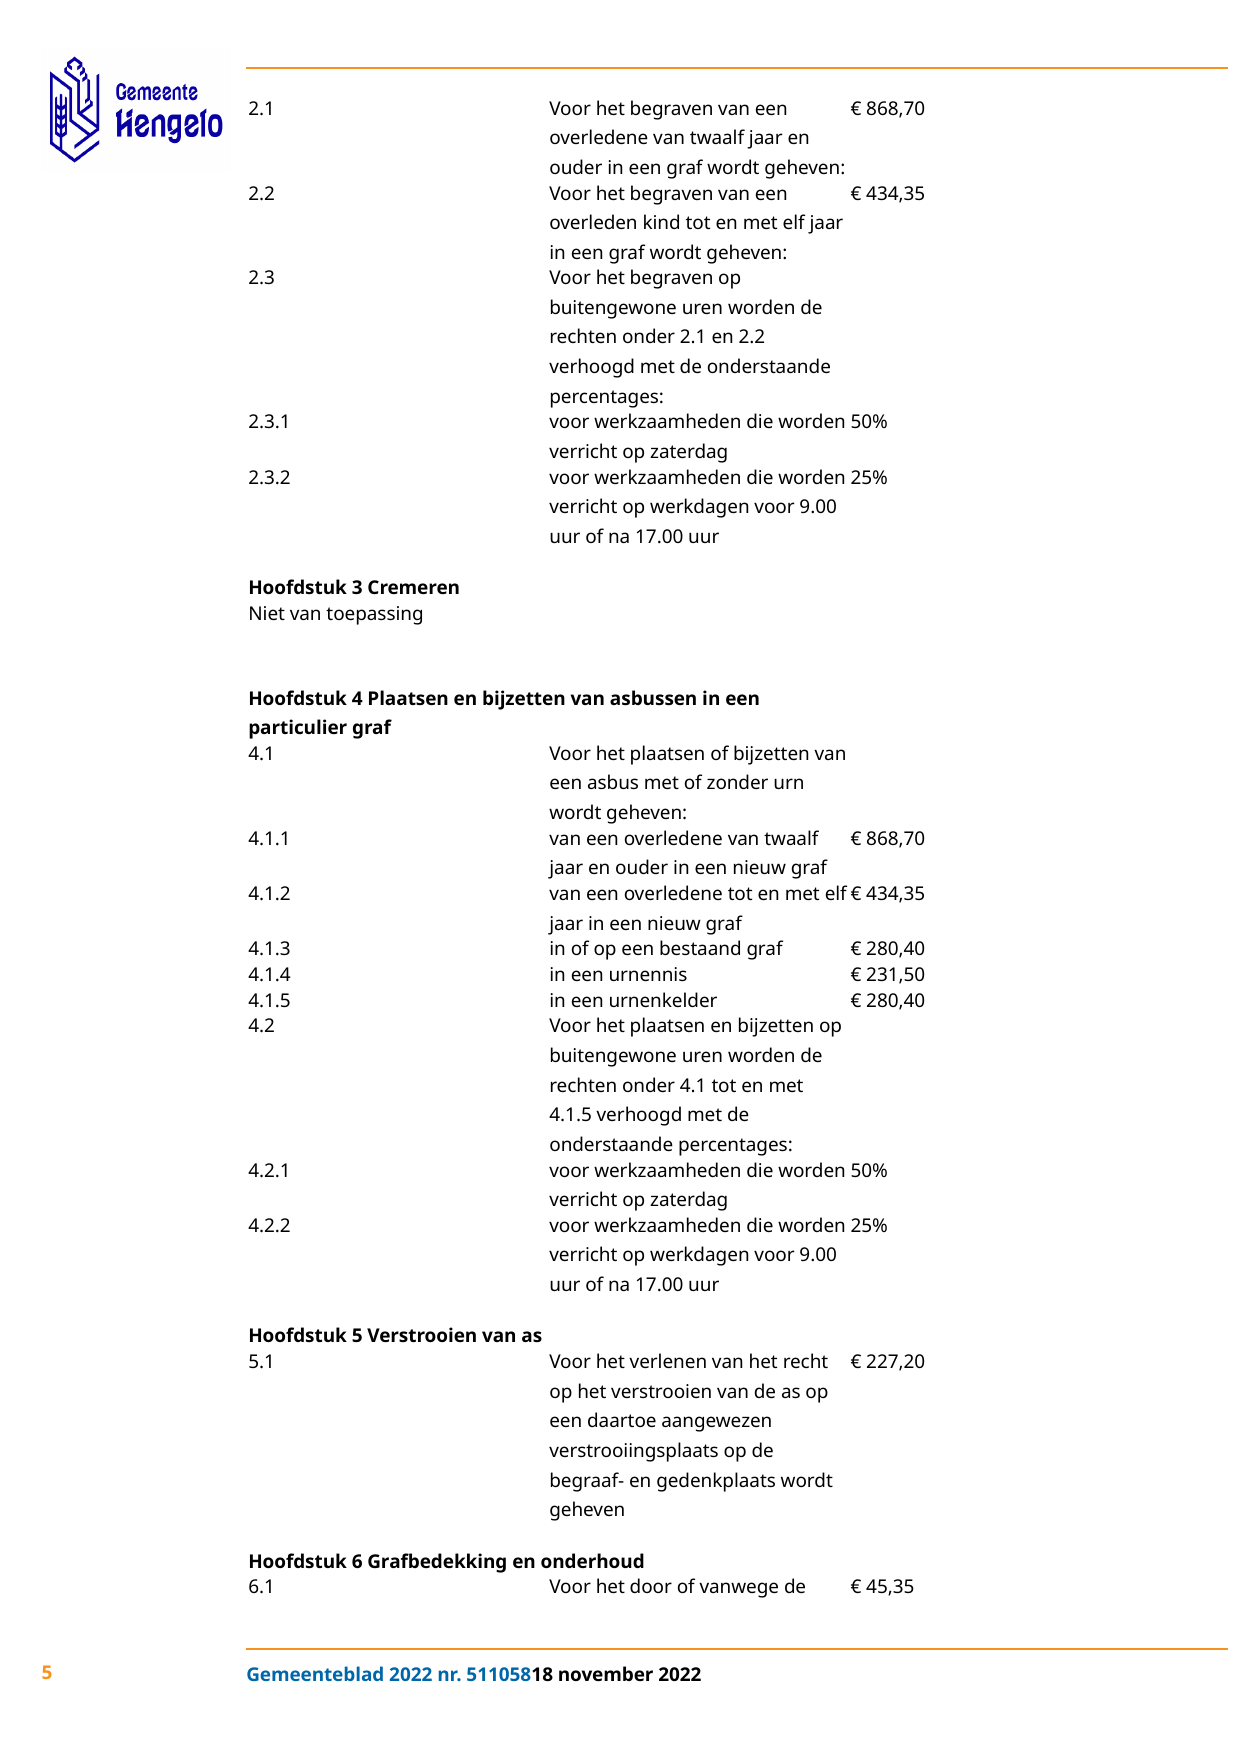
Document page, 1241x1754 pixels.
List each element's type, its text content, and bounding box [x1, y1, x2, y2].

table_cell € 231,50 [850, 961, 1152, 987]
table_cell [549, 1522, 850, 1548]
table_cell [850, 600, 1152, 626]
table_cell voor werkzaamheden die worden verricht op werkdagen voor 9.00 uur of na 17.00 uur [549, 1212, 850, 1297]
table_cell Voor het plaatsen en bijzetten op buitengewone uren worden de rechten onder 4.1 tot en met 4.1.5 verhoogd met de onderstaande percentages: [549, 1013, 850, 1157]
table_cell 2.3 [248, 265, 549, 409]
table_cell [850, 1297, 1152, 1323]
table_cell 4.2 [248, 1013, 549, 1157]
table_header [850, 685, 1152, 740]
table_cell van een overledene van twaalf jaar en ouder in een nieuw graf [549, 825, 850, 880]
table_cell 4.2.2 [248, 1212, 549, 1297]
table_cell 25% [850, 1212, 1152, 1297]
table_cell Hoofdstuk 5 Verstrooien van as [248, 1323, 850, 1348]
table_cell € 280,40 [850, 936, 1152, 961]
table_cell Niet van toepassing [248, 600, 850, 626]
table_cell € 434,35 [850, 180, 1152, 264]
table_cell [549, 549, 850, 574]
table_cell 2.3.2 [248, 464, 549, 549]
table_cell [850, 1323, 1152, 1348]
table_cell voor werkzaamheden die worden verricht op zaterdag [549, 409, 850, 464]
table_cell [549, 1297, 850, 1323]
table_cell 4.2.1 [248, 1157, 549, 1212]
table_cell € 868,70 [850, 825, 1152, 880]
table_cell van een overledene tot en met elf jaar in een nieuw graf [549, 880, 850, 936]
table_cell Voor het plaatsen of bijzetten van een asbus met of zonder urn wordt geheven: [549, 740, 850, 825]
table_cell 2.2 [248, 180, 549, 264]
table_cell 4.1 [248, 740, 549, 825]
table_cell [248, 1297, 549, 1323]
table_cell 5.1 [248, 1349, 549, 1522]
table_cell Voor het begraven van een overledene van twaalf jaar en ouder in een graf wordt geheven: [549, 95, 850, 180]
table_cell 4.1.5 [248, 987, 549, 1013]
table_cell [549, 626, 850, 652]
table_cell [850, 740, 1152, 825]
table_cell in een urnenkelder [549, 987, 850, 1013]
table_cell [850, 1522, 1152, 1548]
table_cell [850, 549, 1152, 574]
table_cell [248, 626, 549, 652]
table_cell 4.1.1 [248, 825, 549, 880]
picture [41, 47, 231, 172]
table_cell 25% [850, 464, 1152, 549]
table_cell Hoofdstuk 6 Grafbedekking en onderhoud [248, 1548, 850, 1573]
table_cell Voor het verlenen van het recht op het verstrooien van de as op een daartoe aangewezen verstrooiingsplaats op de begraaf- en gedenkplaats wordt geheven [549, 1349, 850, 1522]
table_cell 50% [850, 409, 1152, 464]
table_cell Voor het begraven van een overleden kind tot en met elf jaar in een graf wordt geheven: [549, 180, 850, 264]
table_cell [850, 575, 1152, 600]
table_cell 4.1.4 [248, 961, 549, 987]
table_cell € 45,35 [850, 1574, 1152, 1599]
table_cell 4.1.2 [248, 880, 549, 936]
table_cell € 868,70 [850, 95, 1152, 180]
table_cell 2.1 [248, 95, 549, 180]
table_cell 2.3.1 [248, 409, 549, 464]
table_cell Hoofdstuk 3 Cremeren [248, 575, 850, 600]
table_cell € 280,40 [850, 987, 1152, 1013]
table_cell 4.1.3 [248, 936, 549, 961]
table_cell [850, 1548, 1152, 1573]
table_cell € 227,20 [850, 1349, 1152, 1522]
table_cell voor werkzaamheden die worden verricht op zaterdag [549, 1157, 850, 1212]
table_cell [248, 1522, 549, 1548]
table_cell in een urnennis [549, 961, 850, 987]
table_cell in of op een bestaand graf [549, 936, 850, 961]
table_cell [248, 549, 549, 574]
table_cell Voor het begraven op buitengewone uren worden de rechten onder 2.1 en 2.2 verhoogd met de onderstaande percentages: [549, 265, 850, 409]
table_cell voor werkzaamheden die worden verricht op werkdagen voor 9.00 uur of na 17.00 uur [549, 464, 850, 549]
table_cell [850, 1013, 1152, 1157]
table_cell 50% [850, 1157, 1152, 1212]
table_cell 6.1 [248, 1574, 549, 1599]
table_cell [850, 265, 1152, 409]
table_cell € 434,35 [850, 880, 1152, 936]
table_header Hoofdstuk 4 Plaatsen en bijzetten van asbussen in een particulier graf [248, 685, 850, 740]
table_cell Voor het door of vanwege de [549, 1574, 850, 1599]
table_cell [850, 626, 1152, 652]
